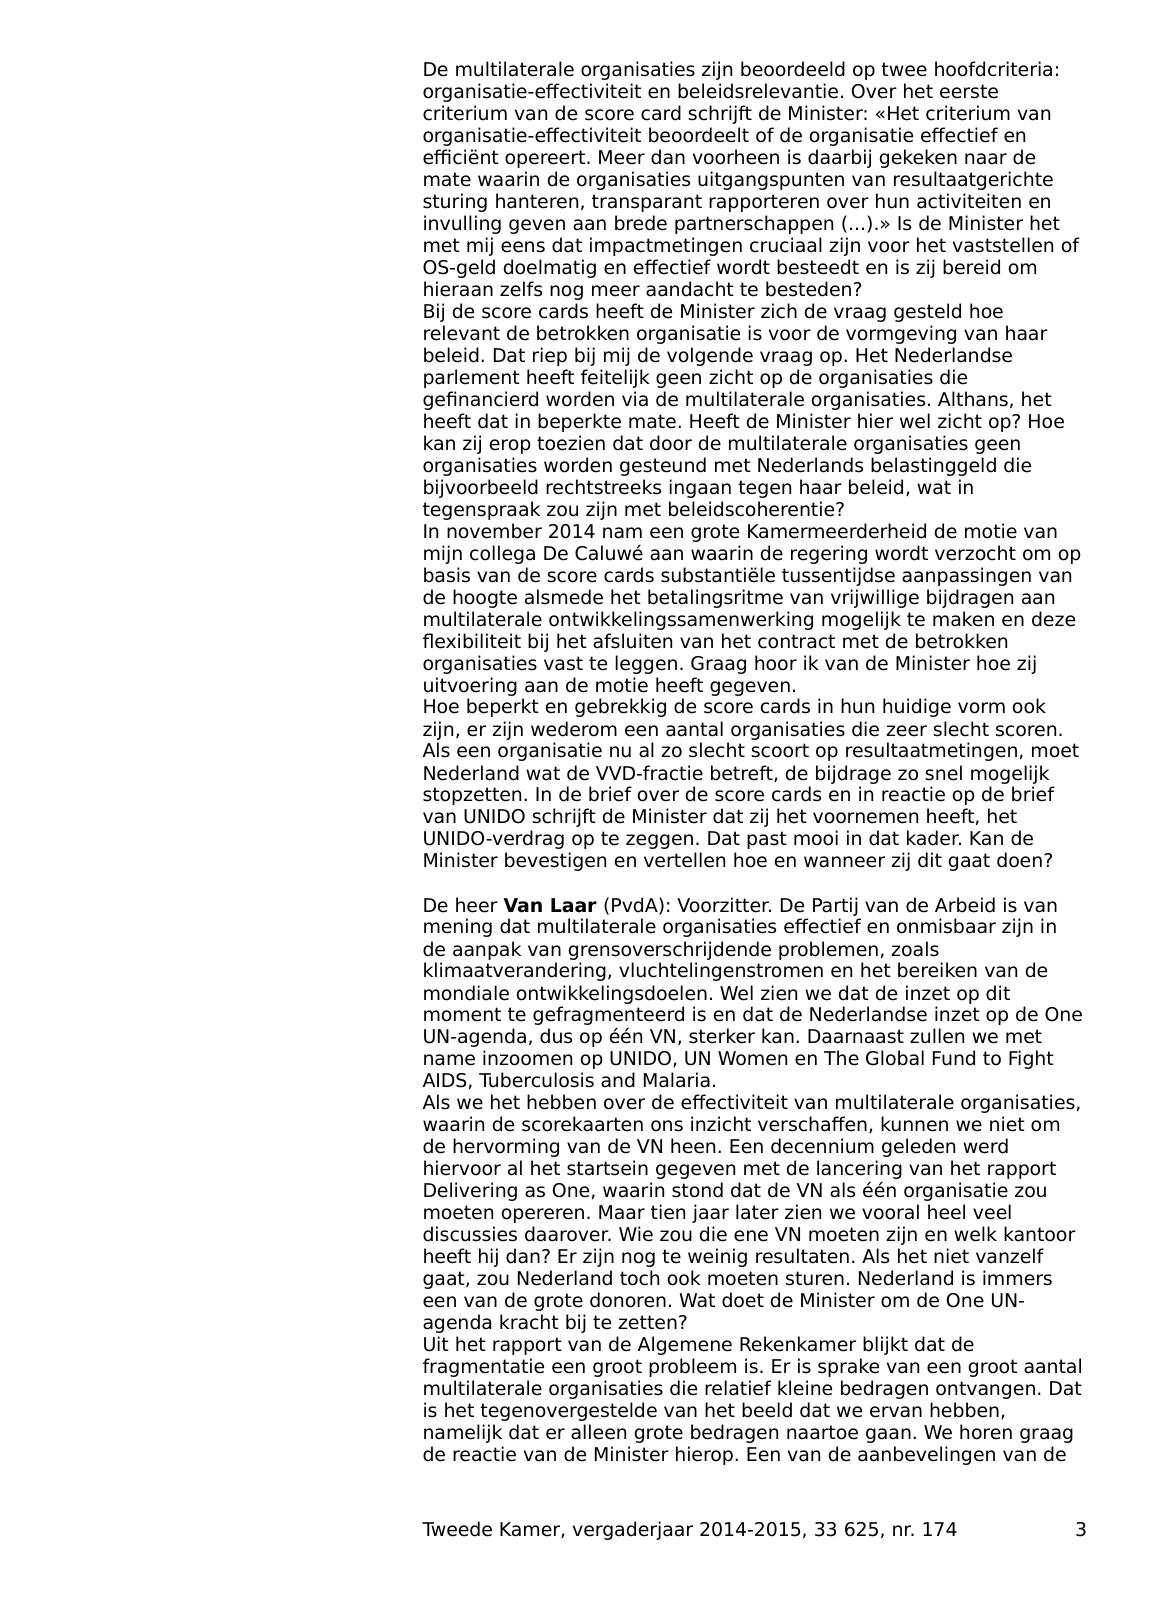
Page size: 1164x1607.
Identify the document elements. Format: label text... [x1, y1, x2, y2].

text Als we het hebben over de effectiviteit van multilaterale organisaties, waarin de scorekaarten ons inzicht verschaffen, kunnen we niet om de hervorming van de VN heen. Een decennium geleden werd hiervoor al het startsein gegeven met de lancering van het rapport Delivering as One, waarin stond dat de VN als één organisatie zou moeten opereren. Maar tien jaar later zien we vooral heel veel discussies daarover. Wie zou die ene VN moeten zijn en welk kantoor heeft hij dan? Er zijn nog te weinig resultaten. Als het niet vanzelf gaat, zou Nederland toch ook moeten sturen. Nederland is immers een van de grote donoren. Wat doet de Minister om de One UN-agenda kracht bij te zetten? [422, 1092, 1087, 1334]
text Uit het rapport van de Algemene Rekenkamer blijkt dat de fragmentatie een groot probleem is. Er is sprake van een groot aantal multilaterale organisaties die relatief kleine bedragen ontvangen. Dat is het tegenovergestelde van het beeld dat we ervan hebben, namelijk dat er alleen grote bedragen naartoe gaan. We horen graag de reactie van de Minister hierop. Een van de aanbevelingen van de [422, 1334, 1087, 1466]
text De multilaterale organisaties zijn beoordeeld op twee hoofdcriteria: organisatie-effectiviteit en beleidsrelevantie. Over het eerste criterium van de score card schrijft de Minister: «Het criterium van organisatie-effectiviteit beoordeelt of de organisatie effectief en efficiënt opereert. Meer dan voorheen is daarbij gekeken naar de mate waarin de organisaties uitgangspunten van resultaatgerichte sturing hanteren, transparant rapporteren over hun activiteiten en invulling geven aan brede partnerschappen (...).» Is de Minister het met mij eens dat impactmetingen cruciaal zijn voor het vaststellen of OS-geld doelmatig en effectief wordt besteedt en is zij bereid om hieraan zelfs nog meer aandacht te besteden? [422, 59, 1087, 301]
text De heer Van Laar (PvdA): Voorzitter. De Partij van de Arbeid is van mening dat multilaterale organisaties effectief en onmisbaar zijn in de aanpak van grensoverschrijdende problemen, zoals klimaatverandering, vluchtelingenstromen en het bereiken van de mondiale ontwikkelingsdoelen. Wel zien we dat de inzet op dit moment te gefragmenteerd is en dat de Nederlandse inzet op de One UN-agenda, dus op één VN, sterker kan. Daarnaast zullen we met name inzoomen op UNIDO, UN Women en The Global Fund to Fight AIDS, Tuberculosis and Malaria. [422, 894, 1087, 1092]
text In november 2014 nam een grote Kamermeerderheid de motie van mijn collega De Caluwé aan waarin de regering wordt verzocht om op basis van de score cards substantiële tussentijdse aanpassingen van de hoogte alsmede het betalingsritme van vrijwillige bijdragen aan multilaterale ontwikkelingssamenwerking mogelijk te maken en deze flexibiliteit bij het afsluiten van het contract met de betrokken organisaties vast te leggen. Graag hoor ik van de Minister hoe zij uitvoering aan de motie heeft gegeven. [422, 521, 1087, 696]
text Hoe beperkt en gebrekkig de score cards in hun huidige vorm ook zijn, er zijn wederom een aantal organisaties die zeer slecht scoren. Als een organisatie nu al zo slecht scoort op resultaatmetingen, moet Nederland wat de VVD-fractie betreft, de bijdrage zo snel mogelijk stopzetten. In de brief over de score cards en in reactie op de brief van UNIDO schrijft de Minister dat zij het voornemen heeft, het UNIDO-verdrag op te zeggen. Dat past mooi in dat kader. Kan de Minister bevestigen en vertellen hoe en wanneer zij dit gaat doen? [422, 696, 1087, 872]
text Bij de score cards heeft de Minister zich de vraag gesteld hoe relevant de betrokken organisatie is voor de vormgeving van haar beleid. Dat riep bij mij de volgende vraag op. Het Nederlandse parlement heeft feitelijk geen zicht op de organisaties die gefinancierd worden via de multilaterale organisaties. Althans, het heeft dat in beperkte mate. Heeft de Minister hier wel zicht op? Hoe kan zij erop toezien dat door de multilaterale organisaties geen organisaties worden gesteund met Nederlands belastinggeld die bijvoorbeeld rechtstreeks ingaan tegen haar beleid, wat in tegenspraak zou zijn met beleidscoherentie? [422, 301, 1087, 521]
